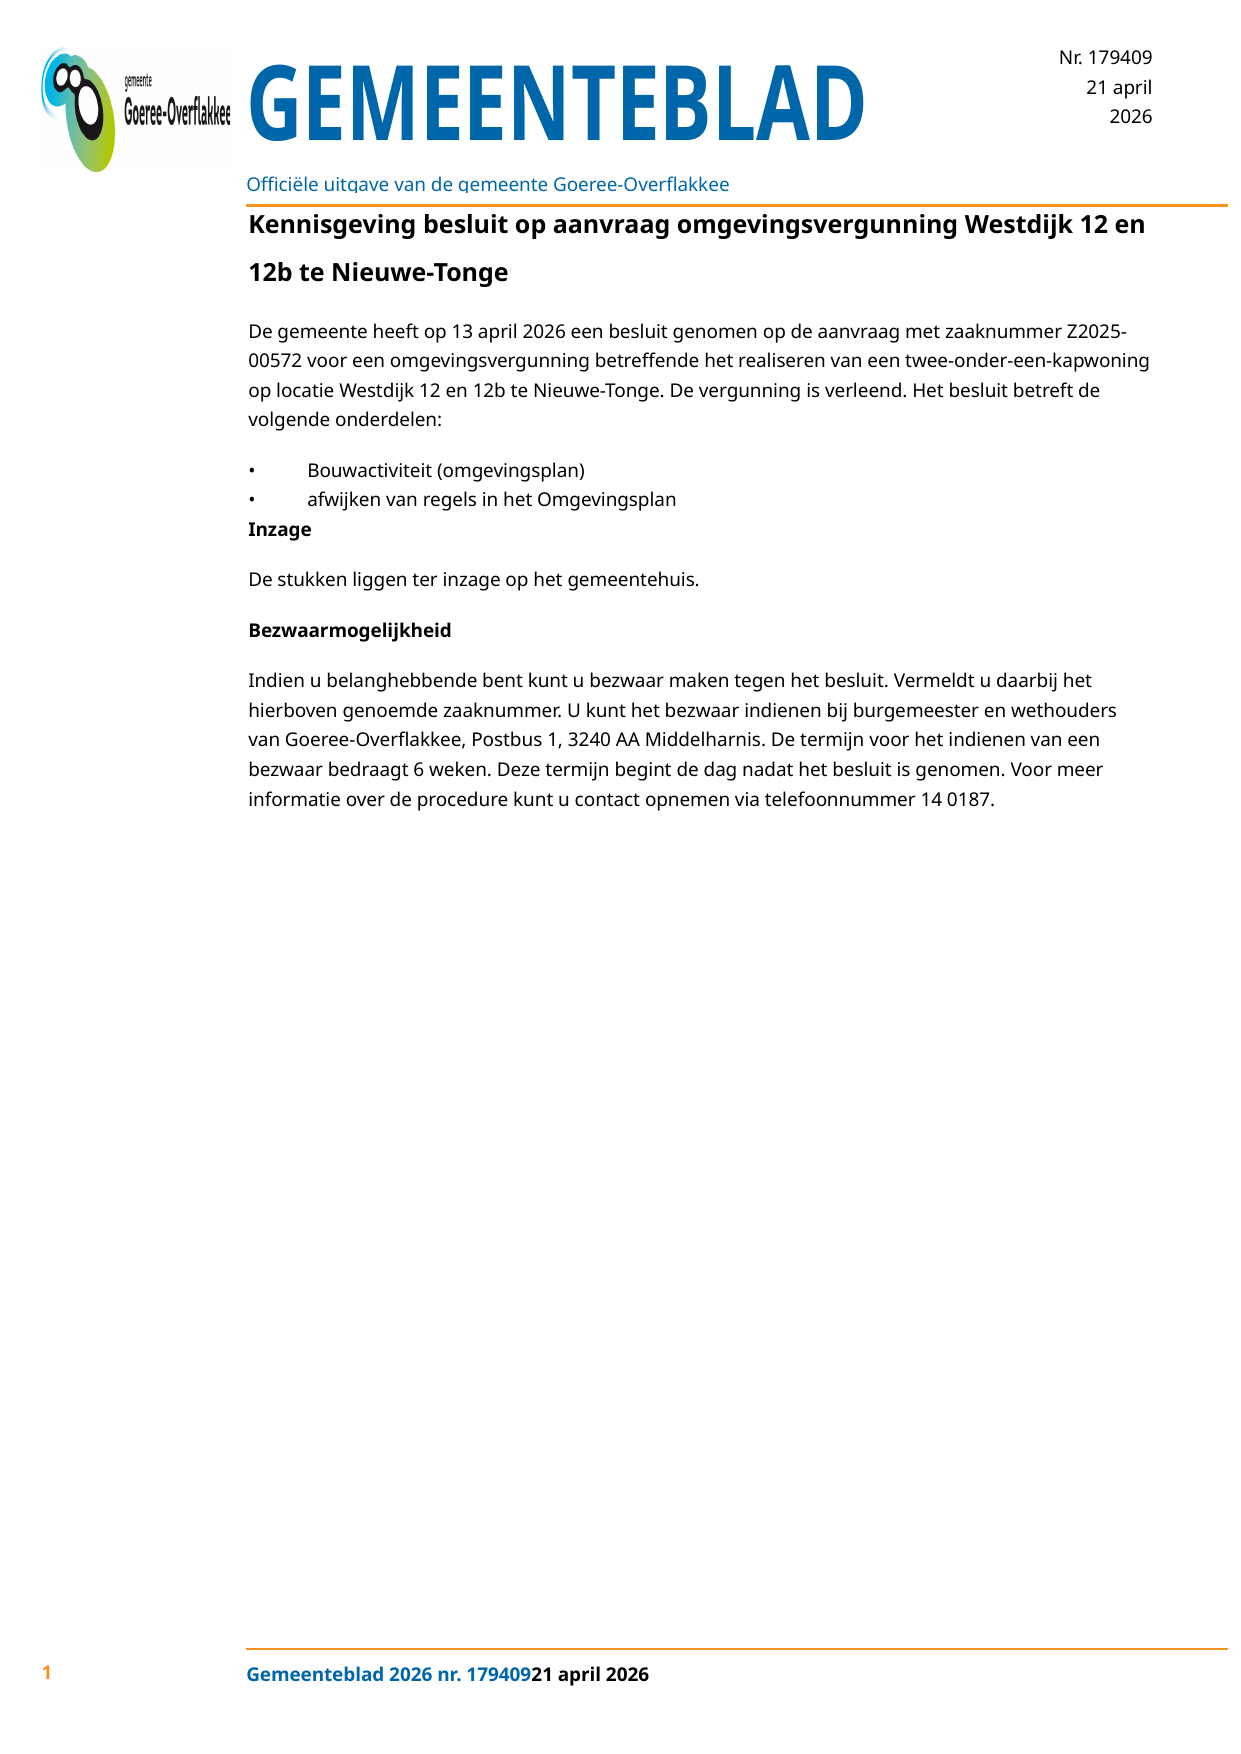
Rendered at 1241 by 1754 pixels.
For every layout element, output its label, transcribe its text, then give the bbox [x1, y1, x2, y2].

text Inzage [248, 516, 1152, 542]
list afwijken van regels in het Omgevingsplan [248, 487, 1152, 512]
text De stukken liggen ter inzage op het gemeentehuis. [248, 567, 1152, 592]
picture [41, 47, 231, 172]
text De gemeente heeft op 13 april 2026 een besluit genomen op de aanvraag met zaaknummer Z2025-00572 voor een omgevingsvergunning betreffende het realiseren van een twee-onder-een-kapwoning op locatie Westdijk 12 en 12b te Nieuwe-Tonge. De vergunning is verleend. Het besluit betreft de volgende onderdelen: [248, 318, 1152, 432]
text Kennisgeving besluit op aanvraag omgevingsvergunning Westdijk 12 en 12b te Nieuwe-Tonge [248, 207, 1152, 288]
text Indien u belanghebbende bent kunt u bezwaar maken tegen het besluit. Vermeldt u daarbij het hierboven genoemde zaaknummer. U kunt het bezwaar indienen bij burgemeester en wethouders van Goeree-Overflakkee, Postbus 1, 3240 AA Middelharnis. De termijn voor het indienen van een bezwaar bedraagt 6 weken. Deze termijn begint de dag nadat het besluit is genomen. Voor meer informatie over de procedure kunt u contact opnemen via telefoonnummer 14 0187. [248, 667, 1152, 812]
list Bouwactiviteit (omgevingsplan) [248, 457, 1152, 483]
text Bezwaarmogelijkheid [248, 617, 1152, 643]
